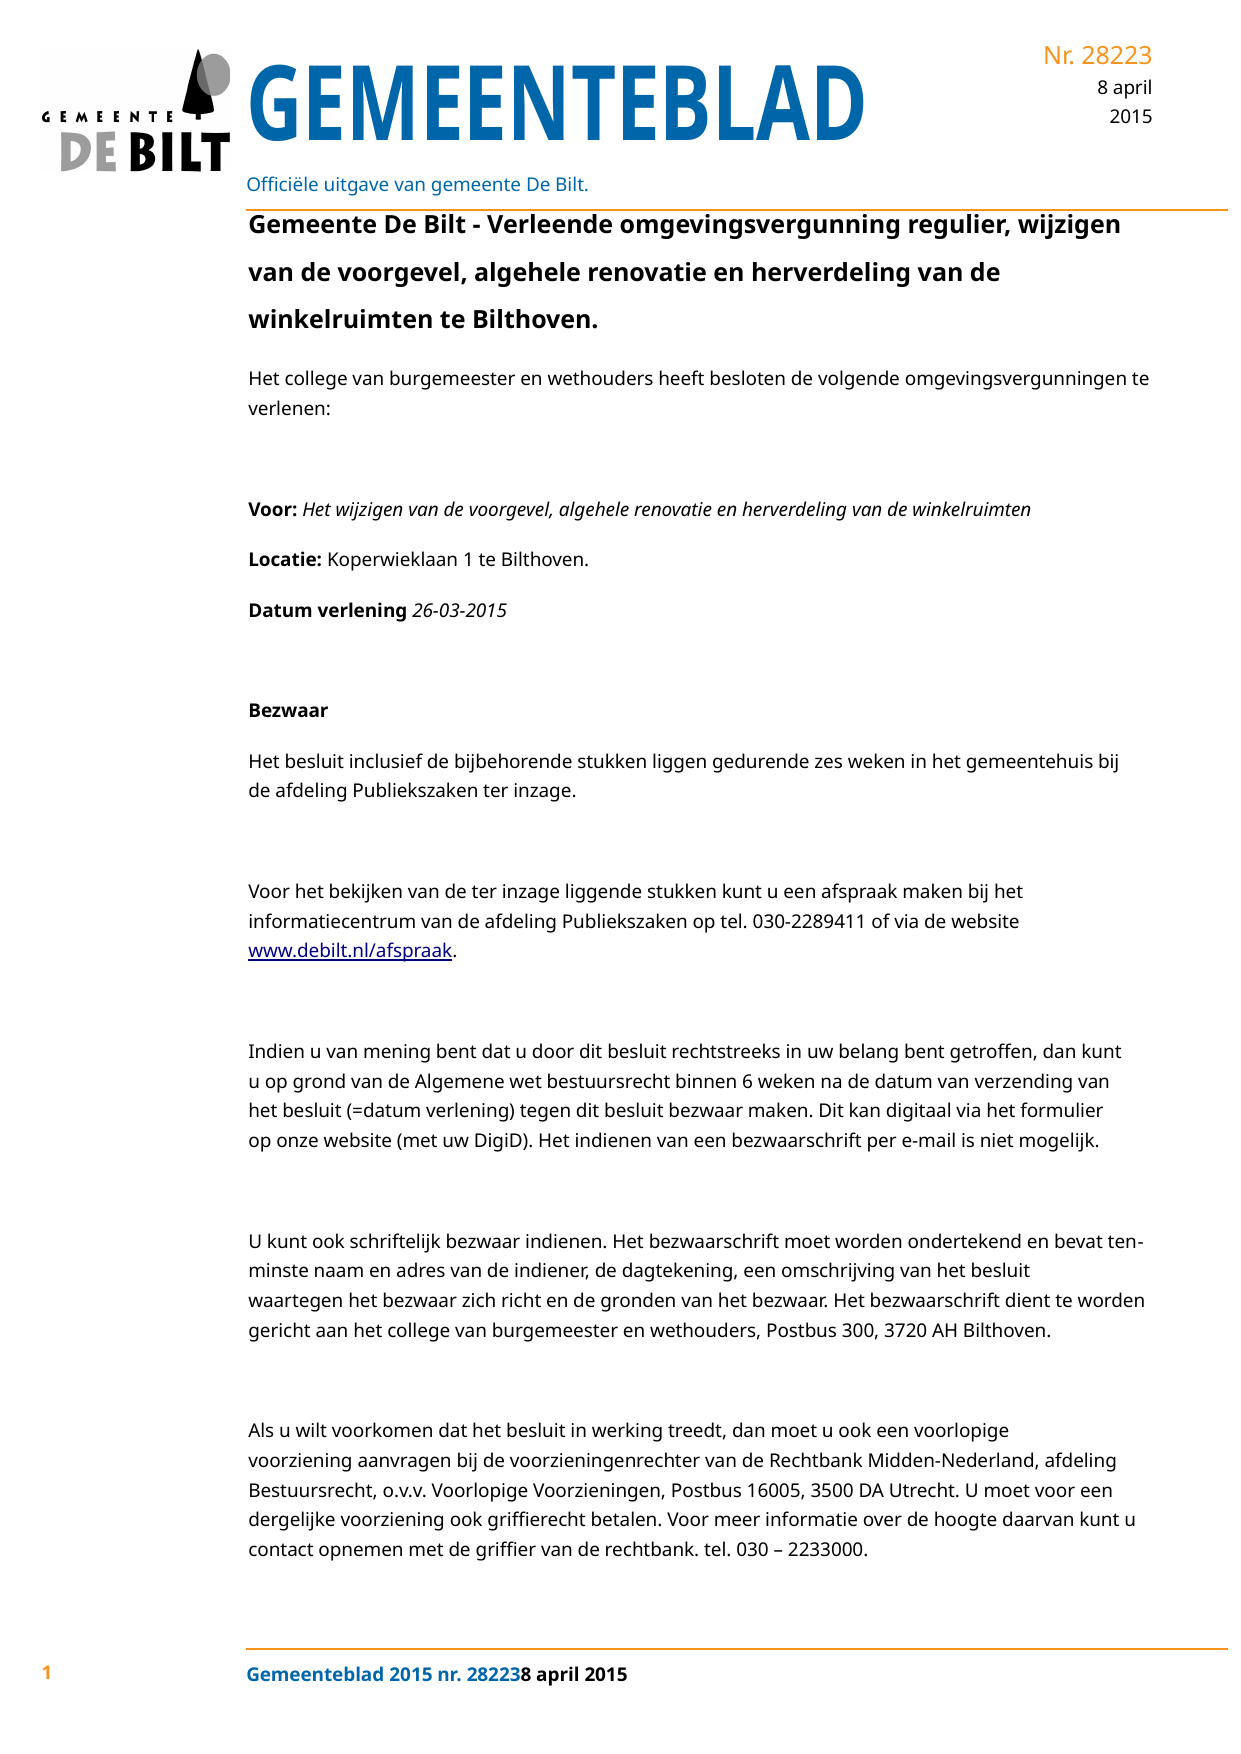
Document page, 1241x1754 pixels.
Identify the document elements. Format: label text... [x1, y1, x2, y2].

text Het college van burgemeester en wethouders heeft besloten de volgende omgevingsvergunningen te verlenen: [248, 366, 1152, 421]
text Locatie: Koperwieklaan 1 te Bilthoven. [248, 546, 1152, 572]
text Het besluit inclusief de bijbehorende stukken liggen gedurende zes weken in het gemeentehuis bij de afdeling Publiekszaken ter inzage. [248, 748, 1152, 803]
text Bezwaar [248, 698, 1152, 723]
text Gemeente De Bilt - Verleende omgevingsvergunning regulier, wijzigen van de voorgevel, algehele renovatie en herverdeling van de winkelruimten te Bilthoven. [248, 211, 1152, 336]
text Als u wilt voorkomen dat het besluit in werking treedt, dan moet u ook een voorlopige voorziening aanvragen bij de voorzieningenrechter van de Rechtbank Midden-Nederland, afdeling Bestuursrecht, o.v.v. Voorlopige Voorzieningen, Postbus 16005, 3500 DA Utrecht. U moet voor een dergelijke voorziening ook griffierecht betalen. Voor meer informatie over de hoogte daarvan kunt u contact opnemen met de griffier van de rechtbank. tel. 030 – 2233000. [248, 1418, 1152, 1562]
text U kunt ook schriftelijk bezwaar indienen. Het bezwaarschrift moet worden ondertekend en bevat ten­minste naam en adres van de indiener, de dagtekening, een omschrijving van het besluit waartegen het bezwaar zich richt en de gronden van het bezwaar. Het bezwaarschrift dient te worden gericht aan het college van burgemeester en wethouders, Postbus 300, 3720 AH Bilthoven. [248, 1228, 1152, 1342]
text Datum verlening 26-03-2015 [248, 597, 1152, 622]
picture [41, 47, 231, 172]
text Voor: Het wijzigen van de voorgevel, algehele renovatie en herverdeling van de winkelruimten [248, 496, 1152, 522]
text Voor het bekijken van de ter inzage liggende stukken kunt u een afspraak maken bij het informatiecentrum van de afdeling Publiekszaken op tel. 030-2289411 of via de website www.debilt.nl/afspraak. [248, 878, 1152, 963]
text Indien u van mening bent dat u door dit besluit rechtstreeks in uw belang bent getroffen, dan kunt u op grond van de Algemene wet bestuursrecht binnen 6 weken na de datum van verzending van het besluit (=datum verlening) tegen dit besluit bezwaar maken. Dit kan digitaal via het formulier op onze website (met uw DigiD). Het indienen van een bezwaarschrift per e-mail is niet mogelijk. [248, 1038, 1152, 1153]
